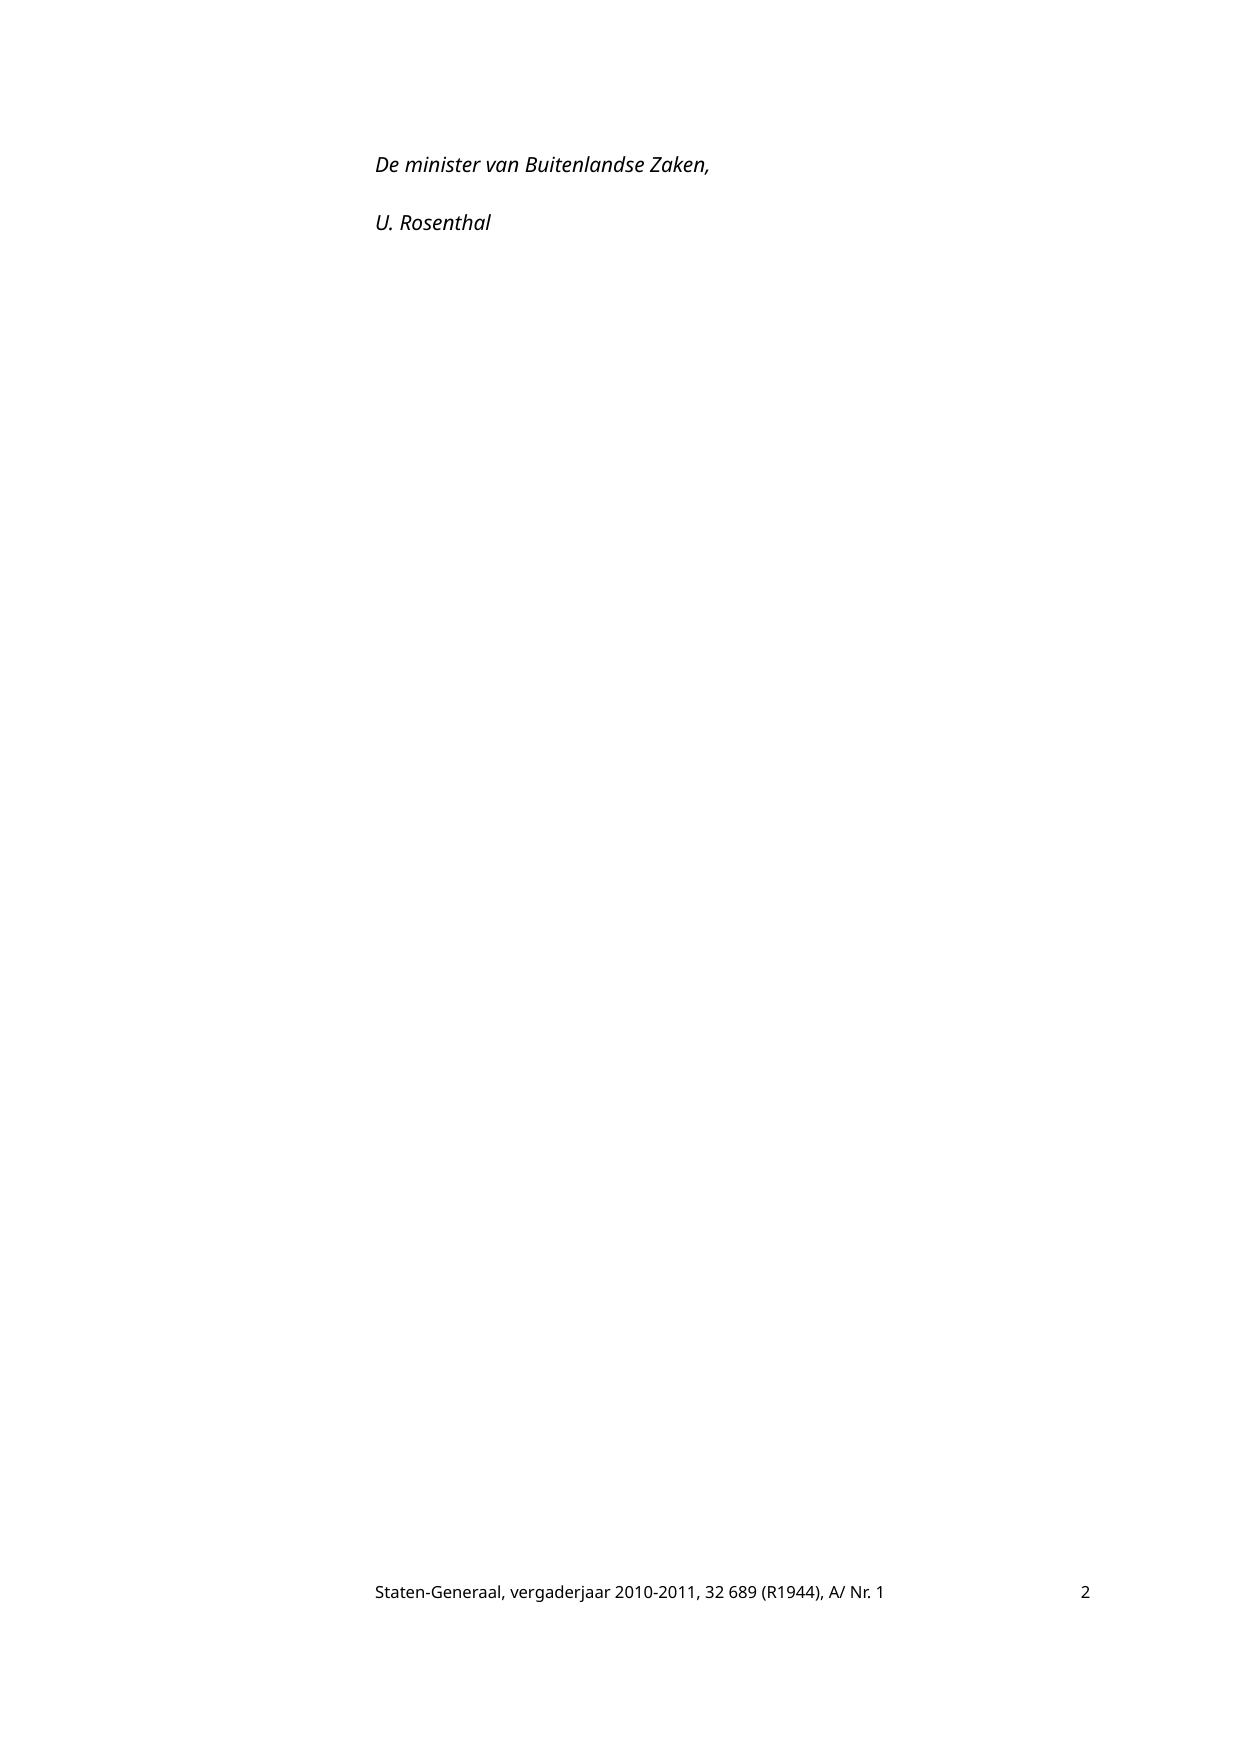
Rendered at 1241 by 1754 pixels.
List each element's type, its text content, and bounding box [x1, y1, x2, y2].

text De minister van Buitenlandse Zaken, [375, 150, 1090, 178]
text U. Rosenthal [375, 208, 1090, 237]
